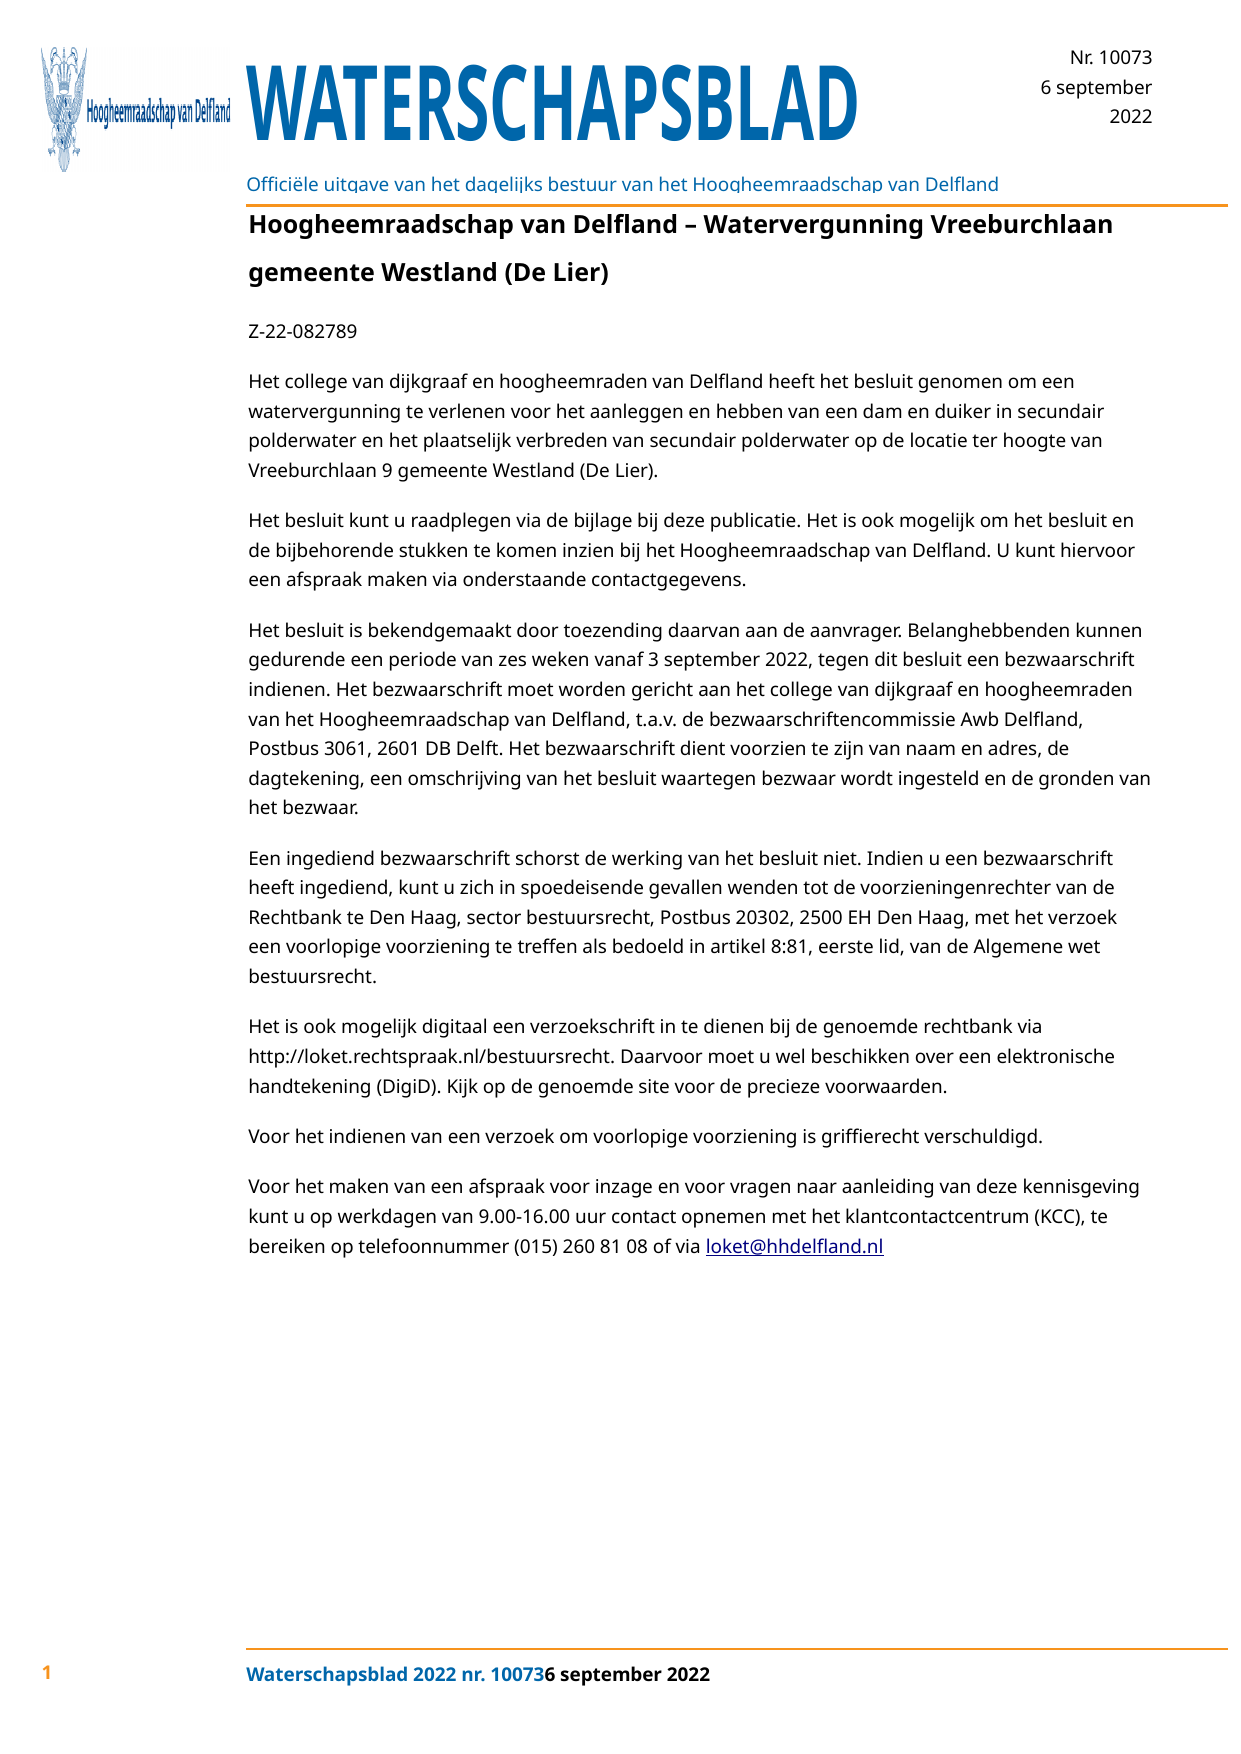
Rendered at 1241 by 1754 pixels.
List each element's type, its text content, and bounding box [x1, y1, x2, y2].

text Z-22-082789 [248, 318, 1152, 344]
text Voor het indienen van een verzoek om voorlopige voorziening is griffierecht verschuldigd. [248, 1123, 1152, 1149]
text Een ingediend bezwaarschrift schorst de werking van het besluit niet. Indien u een bezwaarschrift heeft ingediend, kunt u zich in spoedeisende gevallen wenden tot de voorzieningenrechter van de Rechtbank te Den Haag, sector bestuursrecht, Postbus 20302, 2500 EH Den Haag, met het verzoek een voorlopige voorziening te treffen als bedoeld in artikel 8:81, eerste lid, van de Algemene wet bestuursrecht. [248, 845, 1152, 989]
text Het is ook mogelijk digitaal een verzoekschrift in te dienen bij de genoemde rechtbank via http://loket.rechtspraak.nl/bestuursrecht. Daarvoor moet u wel beschikken over een elektronische handtekening (DigiD). Kijk op de genoemde site voor de precieze voorwaarden. [248, 1014, 1152, 1099]
picture [41, 47, 231, 172]
text Hoogheemraadschap van Delfland – Watervergunning Vreeburchlaan gemeente Westland (De Lier) [248, 207, 1152, 288]
text Het college van dijkgraaf en hoogheemraden van Delfland heeft het besluit genomen om een watervergunning te verlenen voor het aanleggen en hebben van een dam en duiker in secundair polderwater en het plaatselijk verbreden van secundair polderwater op de locatie ter hoogte van Vreeburchlaan 9 gemeente Westland (De Lier). [248, 368, 1152, 483]
text Voor het maken van een afspraak voor inzage en voor vragen naar aanleiding van deze kennisgeving kunt u op werkdagen van 9.00-16.00 uur contact opnemen met het klantcontactcentrum (KCC), te bereiken op telefoonnummer (015) 260 81 08 of via loket@hhdelfland.nl [248, 1174, 1152, 1259]
text Het besluit is bekendgemaakt door toezending daarvan aan de aanvrager. Belanghebbenden kunnen gedurende een periode van zes weken vanaf 3 september 2022, tegen dit besluit een bezwaarschrift indienen. Het bezwaarschrift moet worden gericht aan het college van dijkgraaf en hoogheemraden van het Hoogheemraadschap van Delfland, t.a.v. de bezwaarschriftencommissie Awb Delfland, Postbus 3061, 2601 DB Delft. Het bezwaarschrift dient voorzien te zijn van naam en adres, de dagtekening, een omschrijving van het besluit waartegen bezwaar wordt ingesteld en de gronden van het bezwaar. [248, 617, 1152, 820]
text Het besluit kunt u raadplegen via de bijlage bij deze publicatie. Het is ook mogelijk om het besluit en de bijbehorende stukken te komen inzien bij het Hoogheemraadschap van Delfland. U kunt hiervoor een afspraak maken via onderstaande contactgegevens. [248, 507, 1152, 592]
